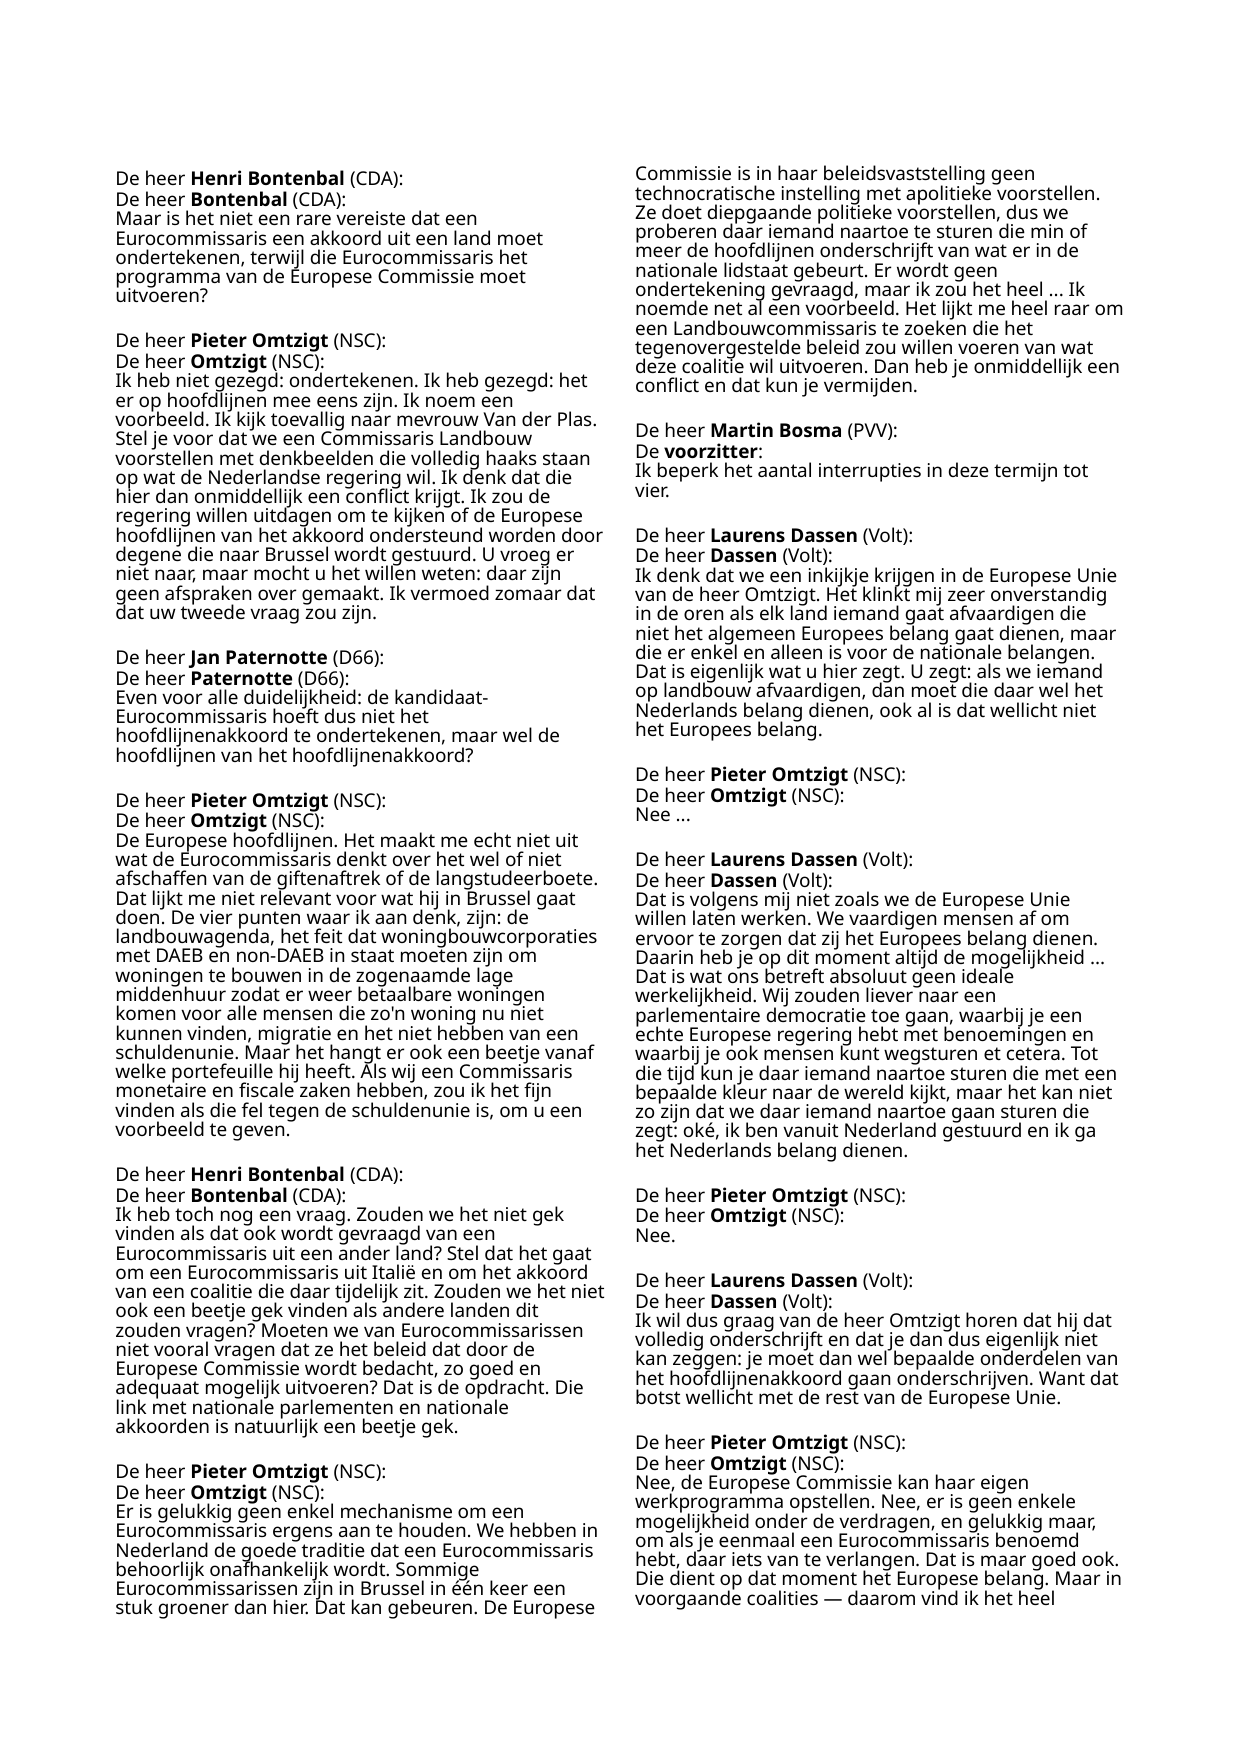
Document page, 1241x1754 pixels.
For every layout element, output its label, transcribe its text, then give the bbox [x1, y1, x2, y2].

text De heer Dassen (Volt): [635, 547, 1125, 567]
text Dat is volgens mij niet zoals we de Europese Unie willen laten werken. We vaardigen mensen af om ervoor te zorgen dat zij het Europees belang dienen. Daarin heb je op dit moment altijd de mogelijkheid ... Dat is wat ons betreft absoluut geen ideale werkelijkheid. Wij zouden liever naar een parlementaire democratie toe gaan, waarbij je een echte Europese regering hebt met benoemingen en waarbij je ook mensen kunt wegsturen et cetera. Tot die tijd kun je daar iemand naartoe sturen die met een bepaalde kleur naar de wereld kijkt, maar het kan niet zo zijn dat we daar iemand naartoe gaan sturen die zegt: oké, ik ben vanuit Nederland gestuurd en ik ga het Nederlands belang dienen. [635, 891, 1125, 1161]
text Ik wil dus graag van de heer Omtzigt horen dat hij dat volledig onderschrijft en dat je dan dus eigenlijk niet kan zeggen: je moet dan wel bepaalde onderdelen van het hoofdlijnenakkoord gaan onderschrijven. Want dat botst wellicht met de rest van de Europese Unie. [635, 1312, 1125, 1408]
text De heer Omtzigt (NSC): [115, 812, 605, 832]
text Ik heb niet gezegd: ondertekenen. Ik heb gezegd: het er op hoofdlijnen mee eens zijn. Ik noem een voorbeeld. Ik kijk toevallig naar mevrouw Van der Plas. Stel je voor dat we een Commissaris Landbouw voorstellen met denkbeelden die volledig haaks staan op wat de Nederlandse regering wil. Ik denk dat die hier dan onmiddellijk een conflict krijgt. Ik zou de regering willen uitdagen om te kijken of de Europese hoofdlijnen van het akkoord ondersteund worden door degene die naar Brussel wordt gestuurd. U vroeg er niet naar, maar mocht u het willen weten: daar zijn geen afspraken over gemaakt. Ik vermoed zomaar dat dat uw tweede vraag zou zijn. [115, 372, 605, 623]
text Even voor alle duidelijkheid: de kandidaat-Eurocommissaris hoeft dus niet het hoofdlijnenakkoord te ondertekenen, maar wel de hoofdlijnen van het hoofdlijnenakkoord? [115, 689, 605, 766]
text Maar is het niet een rare vereiste dat een Eurocommissaris een akkoord uit een land moet ondertekenen, terwijl die Eurocommissaris het programma van de Europese Commissie moet uitvoeren? [115, 210, 605, 307]
text De heer Omtzigt (NSC): [115, 1484, 605, 1503]
text De heer Pieter Omtzigt (NSC): [115, 787, 605, 812]
text Commissie is in haar beleidsvaststelling geen technocratische instelling met apolitieke voorstellen. Ze doet diepgaande politieke voorstellen, dus we proberen daar iemand naartoe te sturen die min of meer de hoofdlijnen onderschrijft van wat er in de nationale lidstaat gebeurt. Er wordt geen ondertekening gevraagd, maar ik zou het heel ... Ik noemde net al een voorbeeld. Het lijkt me heel raar om een Landbouwcommissaris te zoeken die het tegenovergestelde beleid zou willen voeren van wat deze coalitie wil uitvoeren. Dan heb je onmiddellijk een conflict en dat kun je vermijden. [635, 165, 1125, 397]
text De heer Omtzigt (NSC): [635, 787, 1125, 806]
text Nee ... [635, 806, 1125, 825]
text De heer Omtzigt (NSC): [635, 1207, 1125, 1227]
text De heer Bontenbal (CDA): [115, 191, 605, 210]
text De voorzitter: [635, 443, 1125, 462]
text De heer Laurens Dassen (Volt): [635, 522, 1125, 547]
text De heer Pieter Omtzigt (NSC): [635, 1182, 1125, 1207]
text De heer Jan Paternotte (D66): [115, 644, 605, 669]
text De Europese hoofdlijnen. Het maakt me echt niet uit wat de Eurocommissaris denkt over het wel of niet afschaffen van de giftenaftrek of de langstudeerboete. Dat lijkt me niet relevant voor wat hij in Brussel gaat doen. De vier punten waar ik aan denk, zijn: de landbouwagenda, het feit dat woningbouwcorporaties met DAEB en non-DAEB in staat moeten zijn om woningen te bouwen in de zogenaamde lage middenhuur zodat er weer betaalbare woningen komen voor alle mensen die zo'n woning nu niet kunnen vinden, migratie en het niet hebben van een schuldenunie. Maar het hangt er ook een beetje vanaf welke portefeuille hij heeft. Als wij een Commissaris monetaire en fiscale zaken hebben, zou ik het fijn vinden als die fel tegen de schuldenunie is, om u een voorbeeld te geven. [115, 832, 605, 1140]
text De heer Pieter Omtzigt (NSC): [635, 761, 1125, 787]
text De heer Dassen (Volt): [635, 872, 1125, 891]
text De heer Dassen (Volt): [635, 1293, 1125, 1312]
text Nee. [635, 1227, 1125, 1246]
text Ik denk dat we een inkijkje krijgen in de Europese Unie van de heer Omtzigt. Het klinkt mij zeer onverstandig in de oren als elk land iemand gaat afvaardigen die niet het algemeen Europees belang gaat dienen, maar die er enkel en alleen is voor de nationale belangen. Dat is eigenlijk wat u hier zegt. U zegt: als we iemand op landbouw afvaardigen, dan moet die daar wel het Nederlands belang dienen, ook al is dat wellicht niet het Europees belang. [635, 567, 1125, 740]
text De heer Omtzigt (NSC): [635, 1455, 1125, 1474]
text De heer Laurens Dassen (Volt): [635, 1267, 1125, 1293]
text De heer Pieter Omtzigt (NSC): [115, 1458, 605, 1484]
text De heer Laurens Dassen (Volt): [635, 846, 1125, 872]
text De heer Bontenbal (CDA): [115, 1187, 605, 1206]
text Ik heb toch nog een vraag. Zouden we het niet gek vinden als dat ook wordt gevraagd van een Eurocommissaris uit een ander land? Stel dat het gaat om een Eurocommissaris uit Italië en om het akkoord van een coalitie die daar tijdelijk zit. Zouden we het niet ook een beetje gek vinden als andere landen dit zouden vragen? Moeten we van Eurocommissarissen niet vooral vragen dat ze het beleid dat door de Europese Commissie wordt bedacht, zo goed en adequaat mogelijk uitvoeren? Dat is de opdracht. Die link met nationale parlementen en nationale akkoorden is natuurlijk een beetje gek. [115, 1206, 605, 1437]
text De heer Omtzigt (NSC): [115, 353, 605, 372]
text Er is gelukkig geen enkel mechanisme om een Eurocommissaris ergens aan te houden. We hebben in Nederland de goede traditie dat een Eurocommissaris behoorlijk onafhankelijk wordt. Sommige Eurocommissarissen zijn in Brussel in één keer een stuk groener dan hier. Dat kan gebeuren. De Europese [115, 1503, 605, 1619]
text De heer Henri Bontenbal (CDA): [115, 1161, 605, 1187]
text Ik beperk het aantal interrupties in deze termijn tot vier. [635, 462, 1125, 501]
text De heer Henri Bontenbal (CDA): [115, 165, 605, 191]
text Nee, de Europese Commissie kan haar eigen werkprogramma opstellen. Nee, er is geen enkele mogelijkheid onder de verdragen, en gelukkig maar, om als je eenmaal een Eurocommissaris benoemd hebt, daar iets van te verlangen. Dat is maar goed ook. Die dient op dat moment het Europese belang. Maar in voorgaande coalities — daarom vind ik het heel [635, 1474, 1125, 1609]
text De heer Pieter Omtzigt (NSC): [635, 1429, 1125, 1455]
text De heer Martin Bosma (PVV): [635, 417, 1125, 443]
text De heer Paternotte (D66): [115, 669, 605, 689]
text De heer Pieter Omtzigt (NSC): [115, 327, 605, 353]
